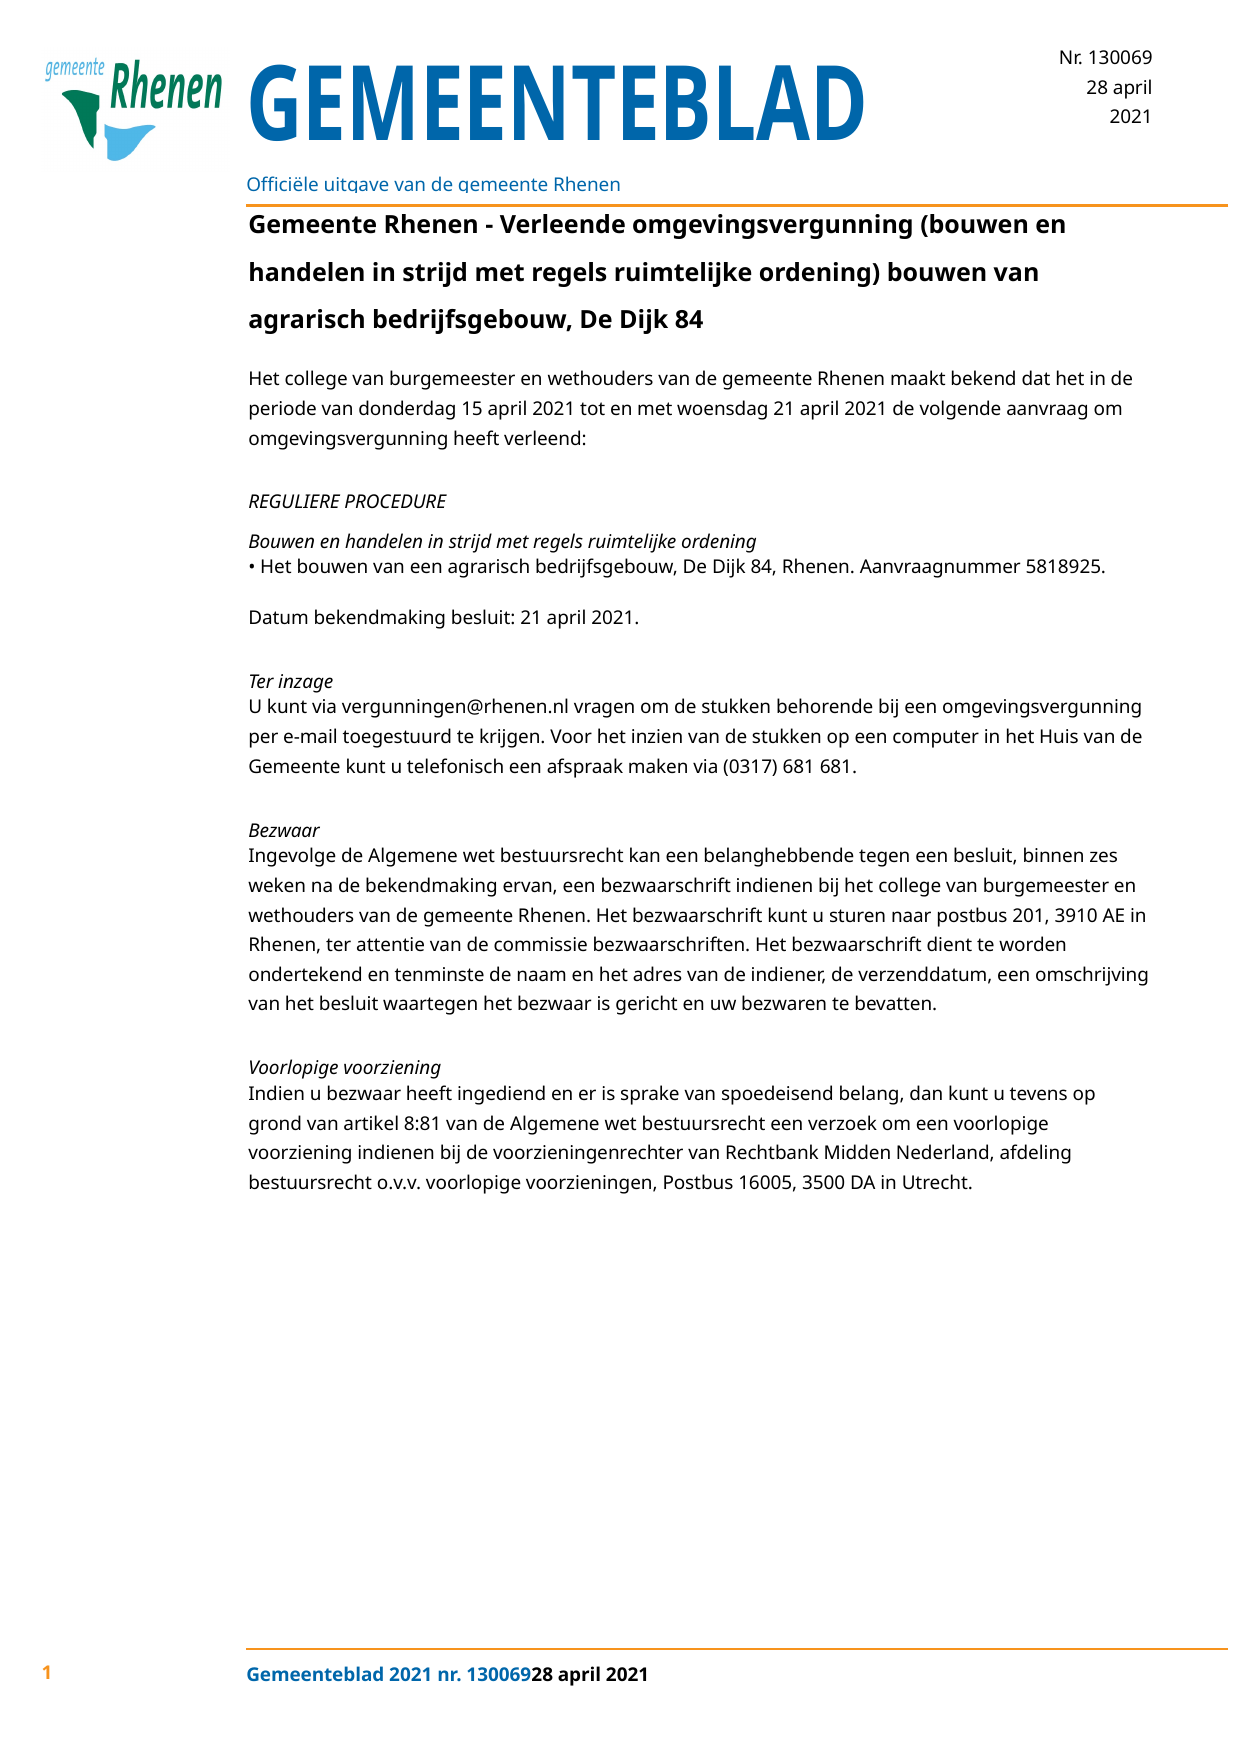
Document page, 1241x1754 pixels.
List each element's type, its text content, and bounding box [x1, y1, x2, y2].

picture [41, 47, 231, 172]
text Datum bekendmaking besluit: 21 april 2021. [248, 604, 1152, 630]
text Ter inzage [248, 668, 1152, 694]
text Ingevolge de Algemene wet bestuursrecht kan een belanghebbende tegen een besluit, binnen zes weken na de bekendmaking ervan, een bezwaarschrift indienen bij het college van burgemeester en wethouders van de gemeente Rhenen. Het bezwaarschrift kunt u sturen naar postbus 201, 3910 AE in Rhenen, ter attentie van de commissie bezwaarschriften. Het bezwaarschrift dient te worden ondertekend en tenminste de naam en het adres van de indiener, de verzenddatum, een omschrijving van het besluit waartegen het bezwaar is gericht en uw bezwaren te bevatten. [248, 843, 1152, 1016]
text REGULIERE PROCEDURE [248, 489, 1152, 514]
text • Het bouwen van een agrarisch bedrijfsgebouw, De Dijk 84, Rhenen. Aanvraagnummer 5818925. [248, 554, 1152, 579]
text Het college van burgemeester en wethouders van de gemeente Rhenen maakt bekend dat het in de periode van donderdag 15 april 2021 tot en met woensdag 21 april 2021 de volgende aanvraag om omgevingsvergunning heeft verleend: [248, 366, 1152, 450]
text Bouwen en handelen in strijd met regels ruimtelijke ordening [248, 528, 1152, 554]
text U kunt via vergunningen@rhenen.nl vragen om de stukken behorende bij een omgevingsvergunning per e-mail toegestuurd te krijgen. Voor het inzien van de stukken op een computer in het Huis van de Gemeente kunt u telefonisch een afspraak maken via (0317) 681 681. [248, 694, 1152, 779]
text Indien u bezwaar heeft ingediend en er is sprake van spoedeisend belang, dan kunt u tevens op grond van artikel 8:81 van de Algemene wet bestuursrecht een verzoek om een voorlopige voorziening indienen bij de voorzieningenrechter van Rechtbank Midden Nederland, afdeling bestuursrecht o.v.v. voorlopige voorzieningen, Postbus 16005, 3500 DA in Utrecht. [248, 1080, 1152, 1195]
text Bezwaar [248, 817, 1152, 843]
text Gemeente Rhenen - Verleende omgevingsvergunning (bouwen en handelen in strijd met regels ruimtelijke ordening) bouwen van agrarisch bedrijfsgebouw, De Dijk 84 [248, 207, 1152, 336]
text Voorlopige voorziening [248, 1054, 1152, 1080]
